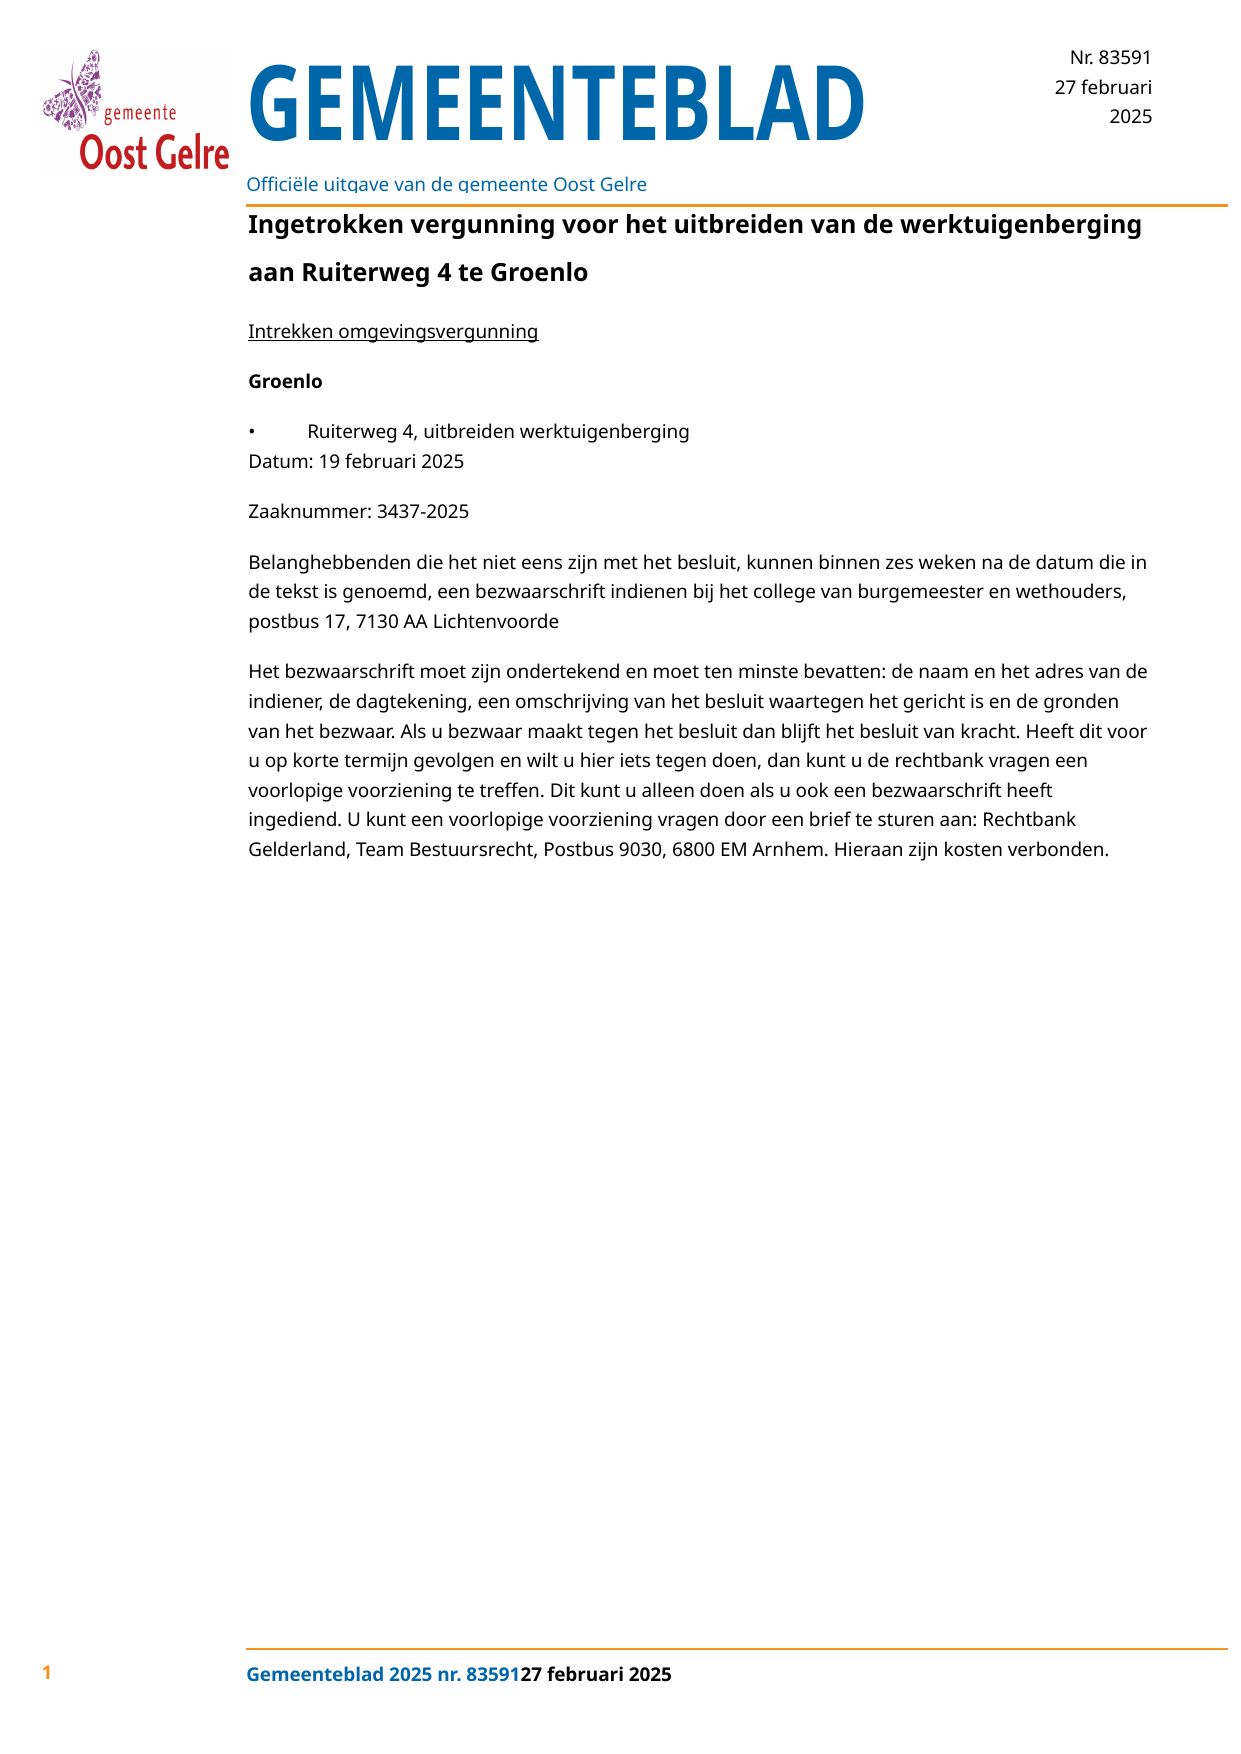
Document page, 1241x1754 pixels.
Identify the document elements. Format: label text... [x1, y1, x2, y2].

text Zaaknummer: 3437-2025 [248, 499, 1152, 524]
text Datum: 19 februari 2025 [248, 448, 1152, 474]
text Ingetrokken vergunning voor het uitbreiden van de werktuigenberging aan Ruiterweg 4 te Groenlo [248, 207, 1152, 288]
text Intrekken omgevingsvergunning [248, 318, 1152, 344]
text Het bezwaarschrift moet zijn ondertekend en moet ten minste bevatten: de naam en het adres van de indiener, de dagtekening, een omschrijving van het besluit waartegen het gericht is en de gronden van het bezwaar. Als u bezwaar maakt tegen het besluit dan blijft het besluit van kracht. Heeft dit voor u op korte termijn gevolgen en wilt u hier iets tegen doen, dan kunt u de rechtbank vragen een voorlopige voorziening te treffen. Dit kunt u alleen doen als u ook een bezwaarschrift heeft ingediend. U kunt een voorlopige voorziening vragen door een brief te sturen aan: Rechtbank Gelderland, Team Bestuursrecht, Postbus 9030, 6800 EM Arnhem. Hieraan zijn kosten verbonden. [248, 659, 1152, 862]
list Ruiterweg 4, uitbreiden werktuigenberging [248, 419, 1152, 444]
picture [41, 47, 231, 172]
text Groenlo [248, 368, 1152, 394]
text Belanghebbenden die het niet eens zijn met het besluit, kunnen binnen zes weken na de datum die in de tekst is genoemd, een bezwaarschrift indienen bij het college van burgemeester en wethouders, postbus 17, 7130 AA Lichtenvoorde [248, 549, 1152, 634]
